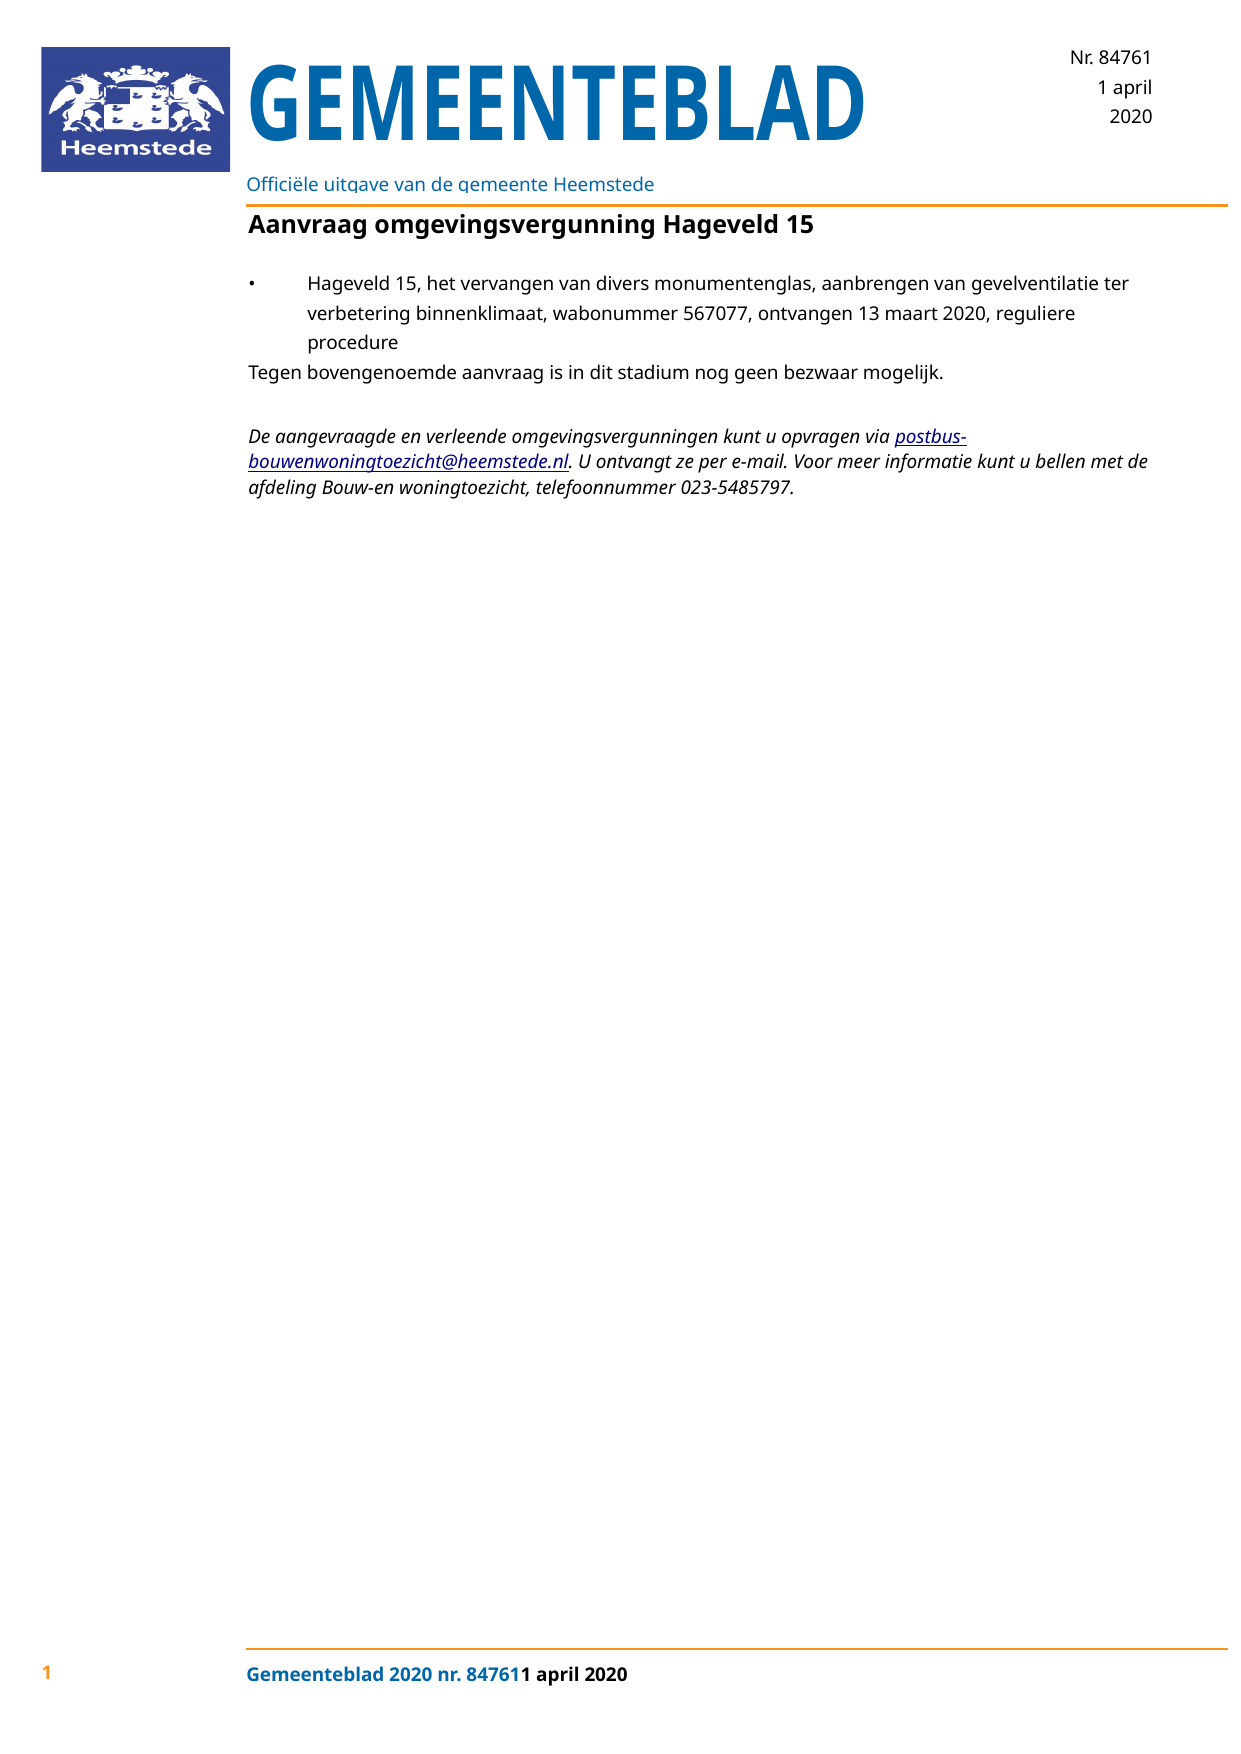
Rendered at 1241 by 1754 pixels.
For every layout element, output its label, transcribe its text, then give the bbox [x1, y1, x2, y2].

picture [41, 47, 231, 172]
text Aanvraag omgevingsvergunning Hageveld 15 [248, 207, 1152, 241]
text Tegen bovengenoemde aanvraag is in dit stadium nog geen bezwaar mogelijk. [248, 359, 1152, 385]
list Hageveld 15, het vervangen van divers monumentenglas, aanbrengen van gevelventilatie ter verbetering binnenklimaat, wabonummer 567077, ontvangen 13 maart 2020, reguliere procedure [248, 270, 1152, 355]
text De aangevraagde en verleende omgevingsvergunningen kunt u opvragen via postbus-bouwenwoningtoezicht@heemstede.nl. U ontvangt ze per e-mail. Voor meer informatie kunt u bellen met de afdeling Bouw-en woningtoezicht, telefoonnummer 023-5485797. [248, 423, 1152, 500]
